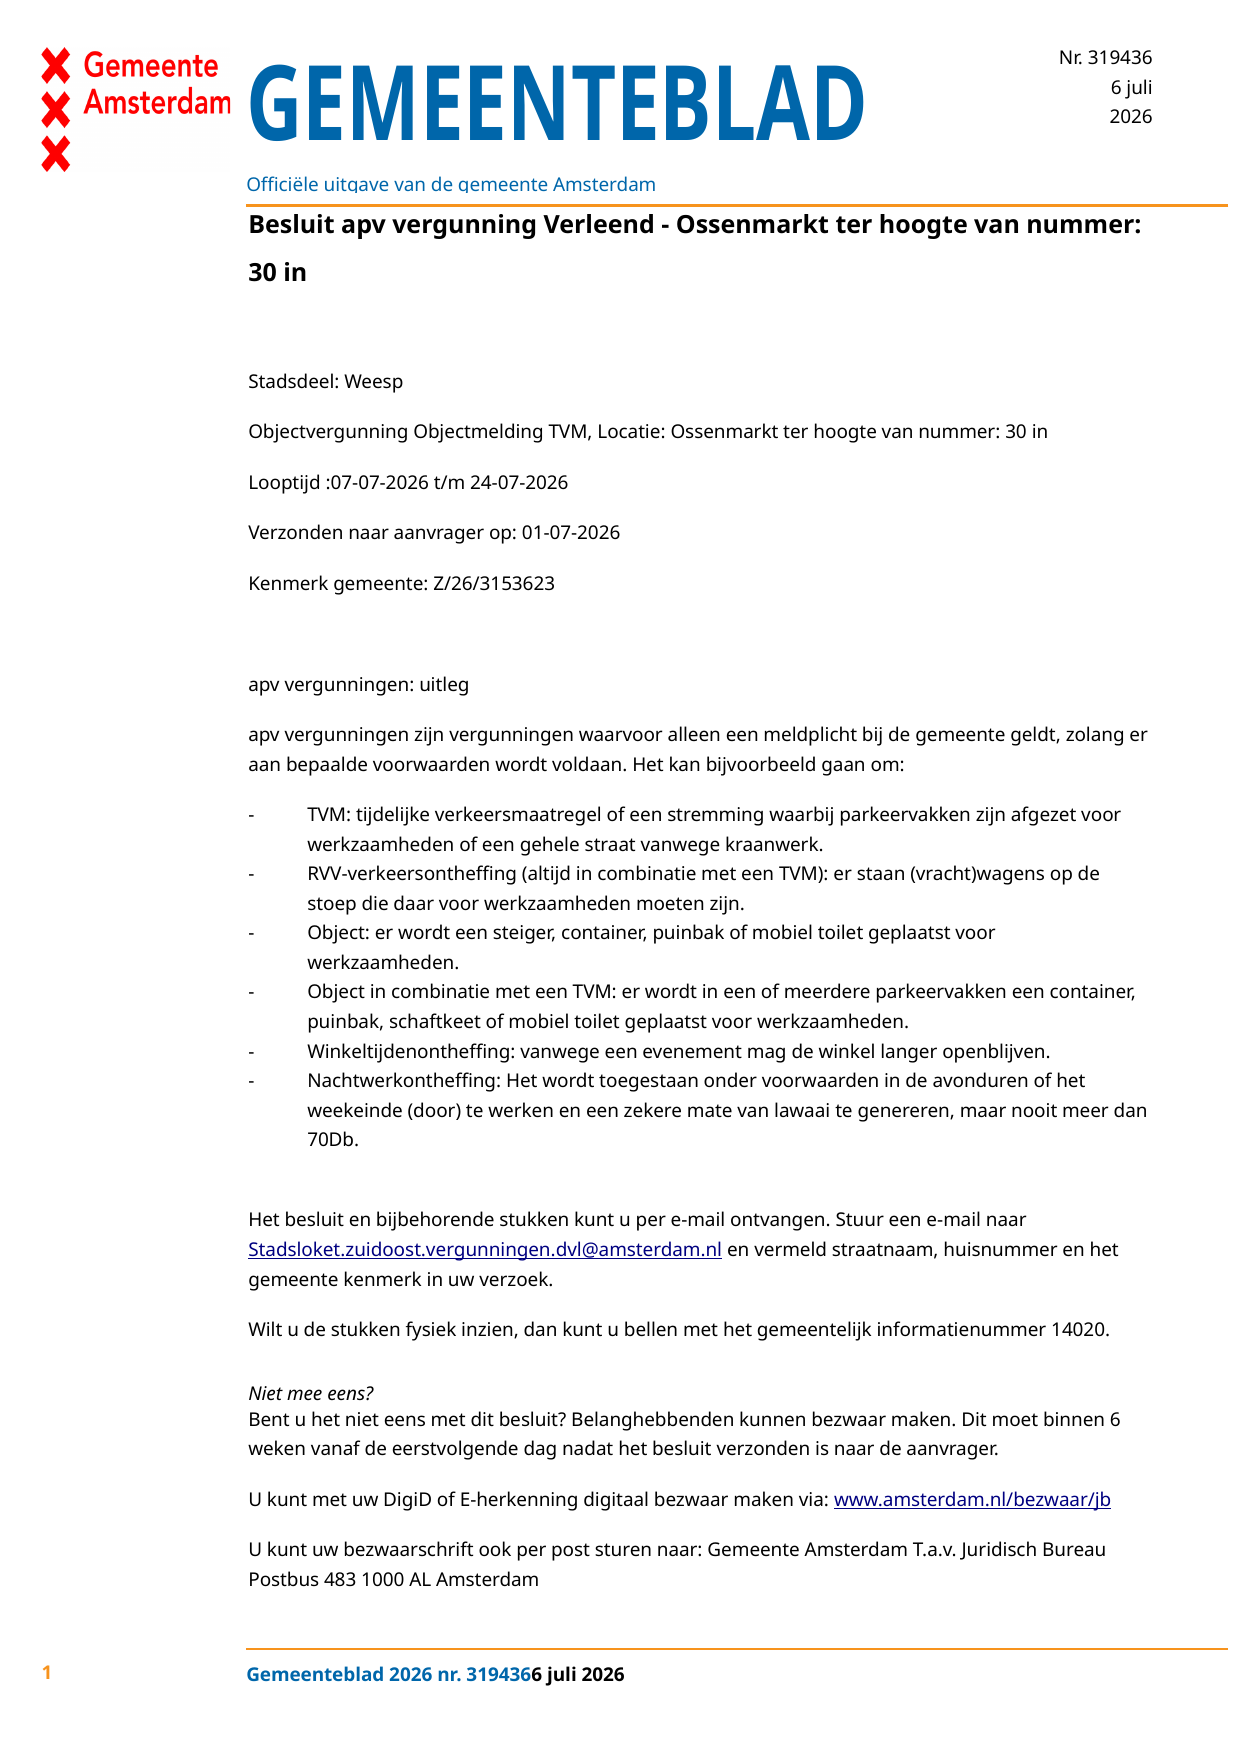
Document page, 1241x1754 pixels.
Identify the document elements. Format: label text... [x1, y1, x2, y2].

picture [41, 47, 231, 172]
list Object: er wordt een steiger, container, puinbak of mobiel toilet geplaatst voor werkzaamheden. [248, 919, 1152, 975]
text apv vergunningen zijn vergunningen waarvoor alleen een meldplicht bij de gemeente geldt, zolang er aan bepaalde voorwaarden wordt voldaan. Het kan bijvoorbeeld gaan om: [248, 721, 1152, 777]
text Verzonden naar aanvrager op: 01-07-2026 [248, 519, 1152, 545]
text Bent u het niet eens met dit besluit? Belanghebbenden kunnen bezwaar maken. Dit moet binnen 6 weken vanaf de eerstvolgende dag nadat het besluit verzonden is naar de aanvrager. [248, 1406, 1152, 1461]
text Kenmerk gemeente: Z/26/3153623 [248, 570, 1152, 596]
text Looptijd :07-07-2026 t/m 24-07-2026 [248, 469, 1152, 495]
text Het besluit en bijbehorende stukken kunt u per e-mail ontvangen. Stuur een e-mail naar Stadsloket.zuidoost.vergunningen.dvl@amsterdam.nl en vermeld straatnaam, huisnummer en het gemeente kenmerk in uw verzoek. [248, 1207, 1152, 1292]
text Niet mee eens? [248, 1380, 1152, 1406]
text Besluit apv vergunning Verleend - Ossenmarkt ter hoogte van nummer: 30 in [248, 207, 1152, 288]
list TVM: tijdelijke verkeersmaatregel of een stremming waarbij parkeervakken zijn afgezet voor werkzaamheden of een gehele straat vanwege kraanwerk. [248, 801, 1152, 857]
list RVV-verkeersontheffing (altijd in combinatie met een TVM): er staan (vracht)wagens op de stoep die daar voor werkzaamheden moeten zijn. [248, 860, 1152, 916]
list Object in combinatie met een TVM: er wordt in een of meerdere parkeervakken een container, puinbak, schaftkeet of mobiel toilet geplaatst voor werkzaamheden. [248, 979, 1152, 1034]
text Objectvergunning Objectmelding TVM, Locatie: Ossenmarkt ter hoogte van nummer: 30 in [248, 419, 1152, 444]
list Winkeltijdenontheffing: vanwege een evenement mag de winkel langer openblijven. [248, 1038, 1152, 1064]
text apv vergunningen: uitleg [248, 671, 1152, 697]
text Stadsdeel: Weesp [248, 368, 1152, 394]
text U kunt uw bezwaarschrift ook per post sturen naar: Gemeente Amsterdam T.a.v. Juridisch Bureau Postbus 483 1000 AL Amsterdam [248, 1536, 1152, 1592]
text Wilt u de stukken fysiek inzien, dan kunt u bellen met het gemeentelijk informatienummer 14020. [248, 1316, 1152, 1342]
text U kunt met uw DigiD of E-herkenning digitaal bezwaar maken via: www.amsterdam.nl/bezwaar/jb [248, 1486, 1152, 1512]
list Nachtwerkontheffing: Het wordt toegestaan onder voorwaarden in de avonduren of het weekeinde (door) te werken en een zekere mate van lawaai te genereren, maar nooit meer dan 70Db. [248, 1067, 1152, 1152]
